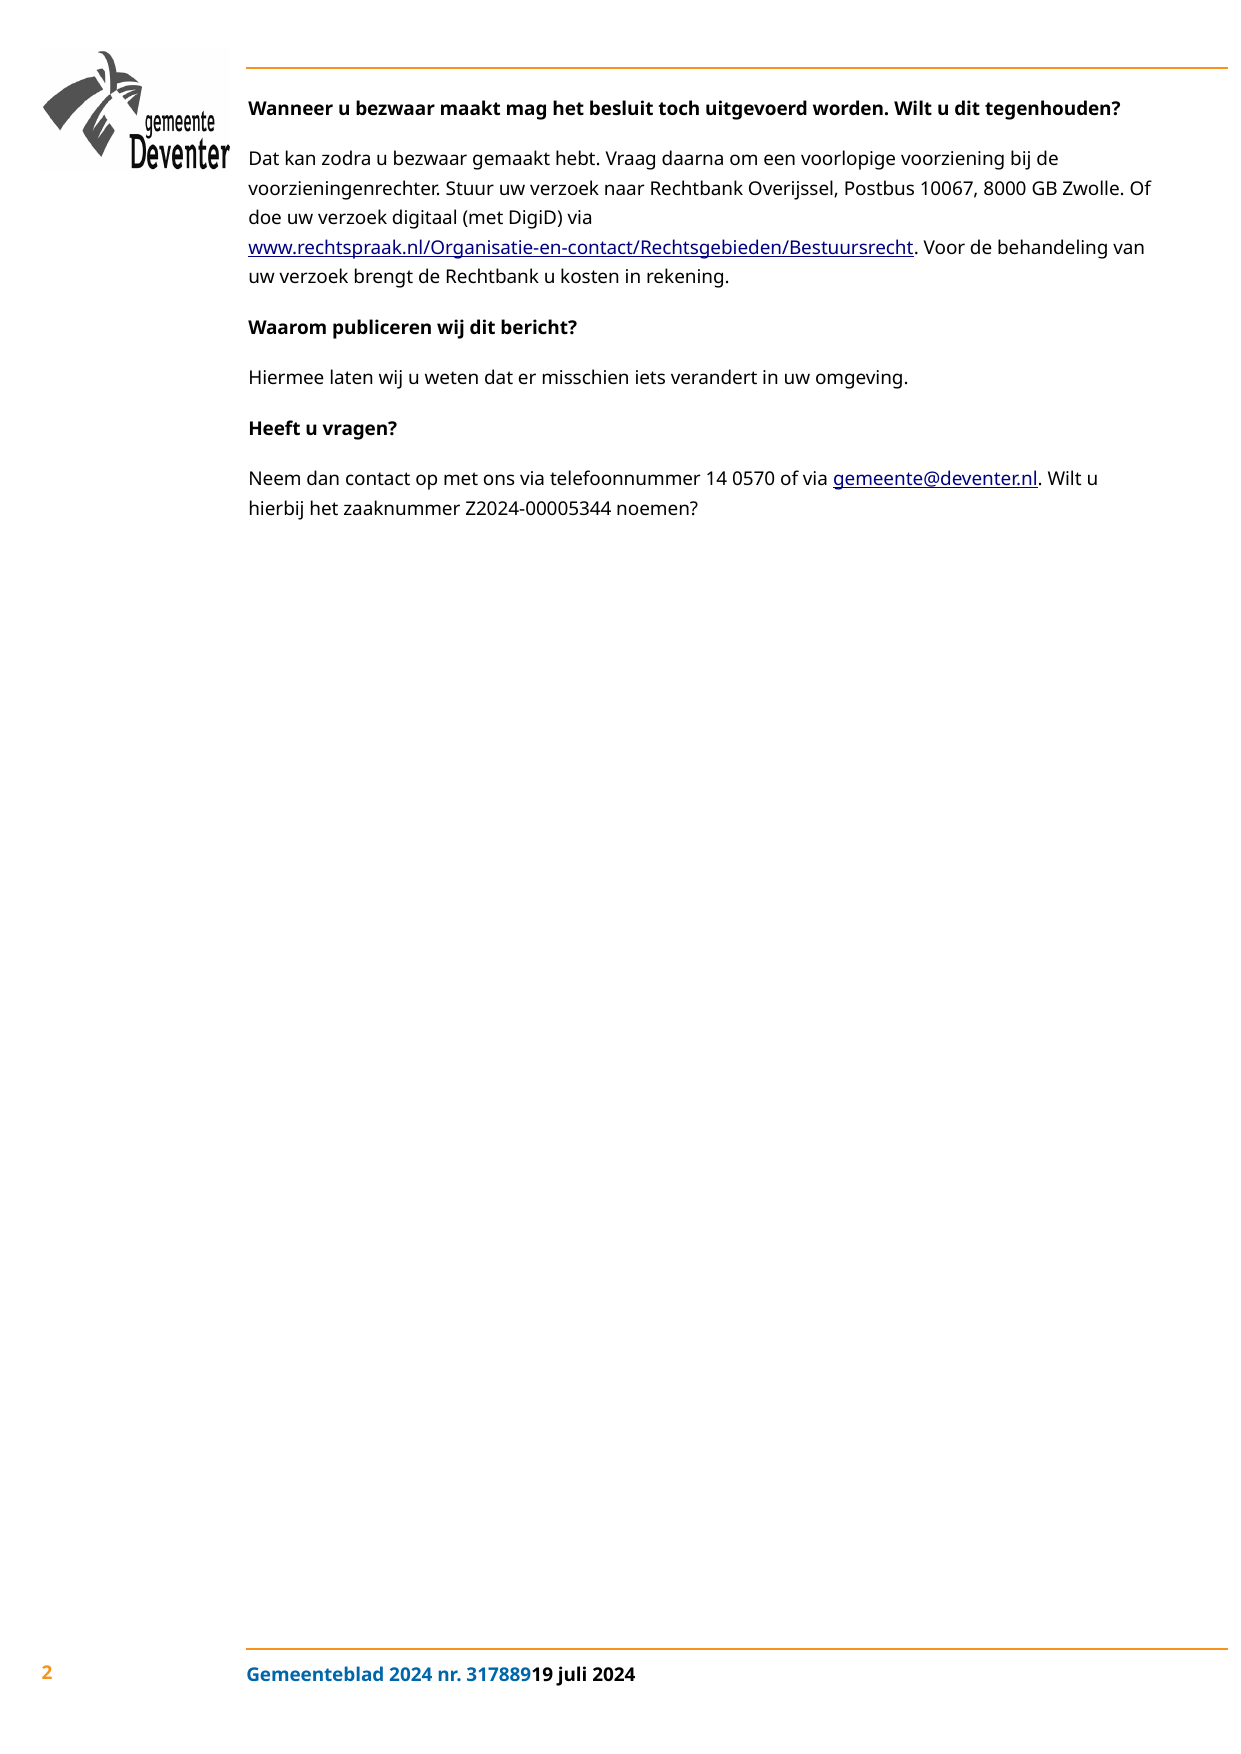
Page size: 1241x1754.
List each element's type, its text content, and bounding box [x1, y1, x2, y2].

text Heeft u vragen? [248, 415, 1152, 441]
text Hiermee laten wij u weten dat er misschien iets verandert in uw omgeving. [248, 364, 1152, 390]
text Dat kan zodra u bezwaar gemaakt hebt. Vraag daarna om een voorlopige voorziening bij de voorzieningenrechter. Stuur uw verzoek naar Rechtbank Overijssel, Postbus 10067, 8000 GB Zwolle. Of doe uw verzoek digitaal (met DigiD) via www.rechtspraak.nl/Organisatie-en-contact/Rechtsgebieden/Bestuursrecht. Voor de behandeling van uw verzoek brengt de Rechtbank u kosten in rekening. [248, 145, 1152, 289]
picture [41, 47, 231, 172]
text Waarom publiceren wij dit bericht? [248, 314, 1152, 340]
text Neem dan contact op met ons via telefoonnummer 14 0570 of via gemeente@deventer.nl. Wilt u hierbij het zaaknummer Z2024-00005344 noemen? [248, 465, 1152, 521]
text Wanneer u bezwaar maakt mag het besluit toch uitgevoerd worden. Wilt u dit tegenhouden? [248, 95, 1152, 121]
